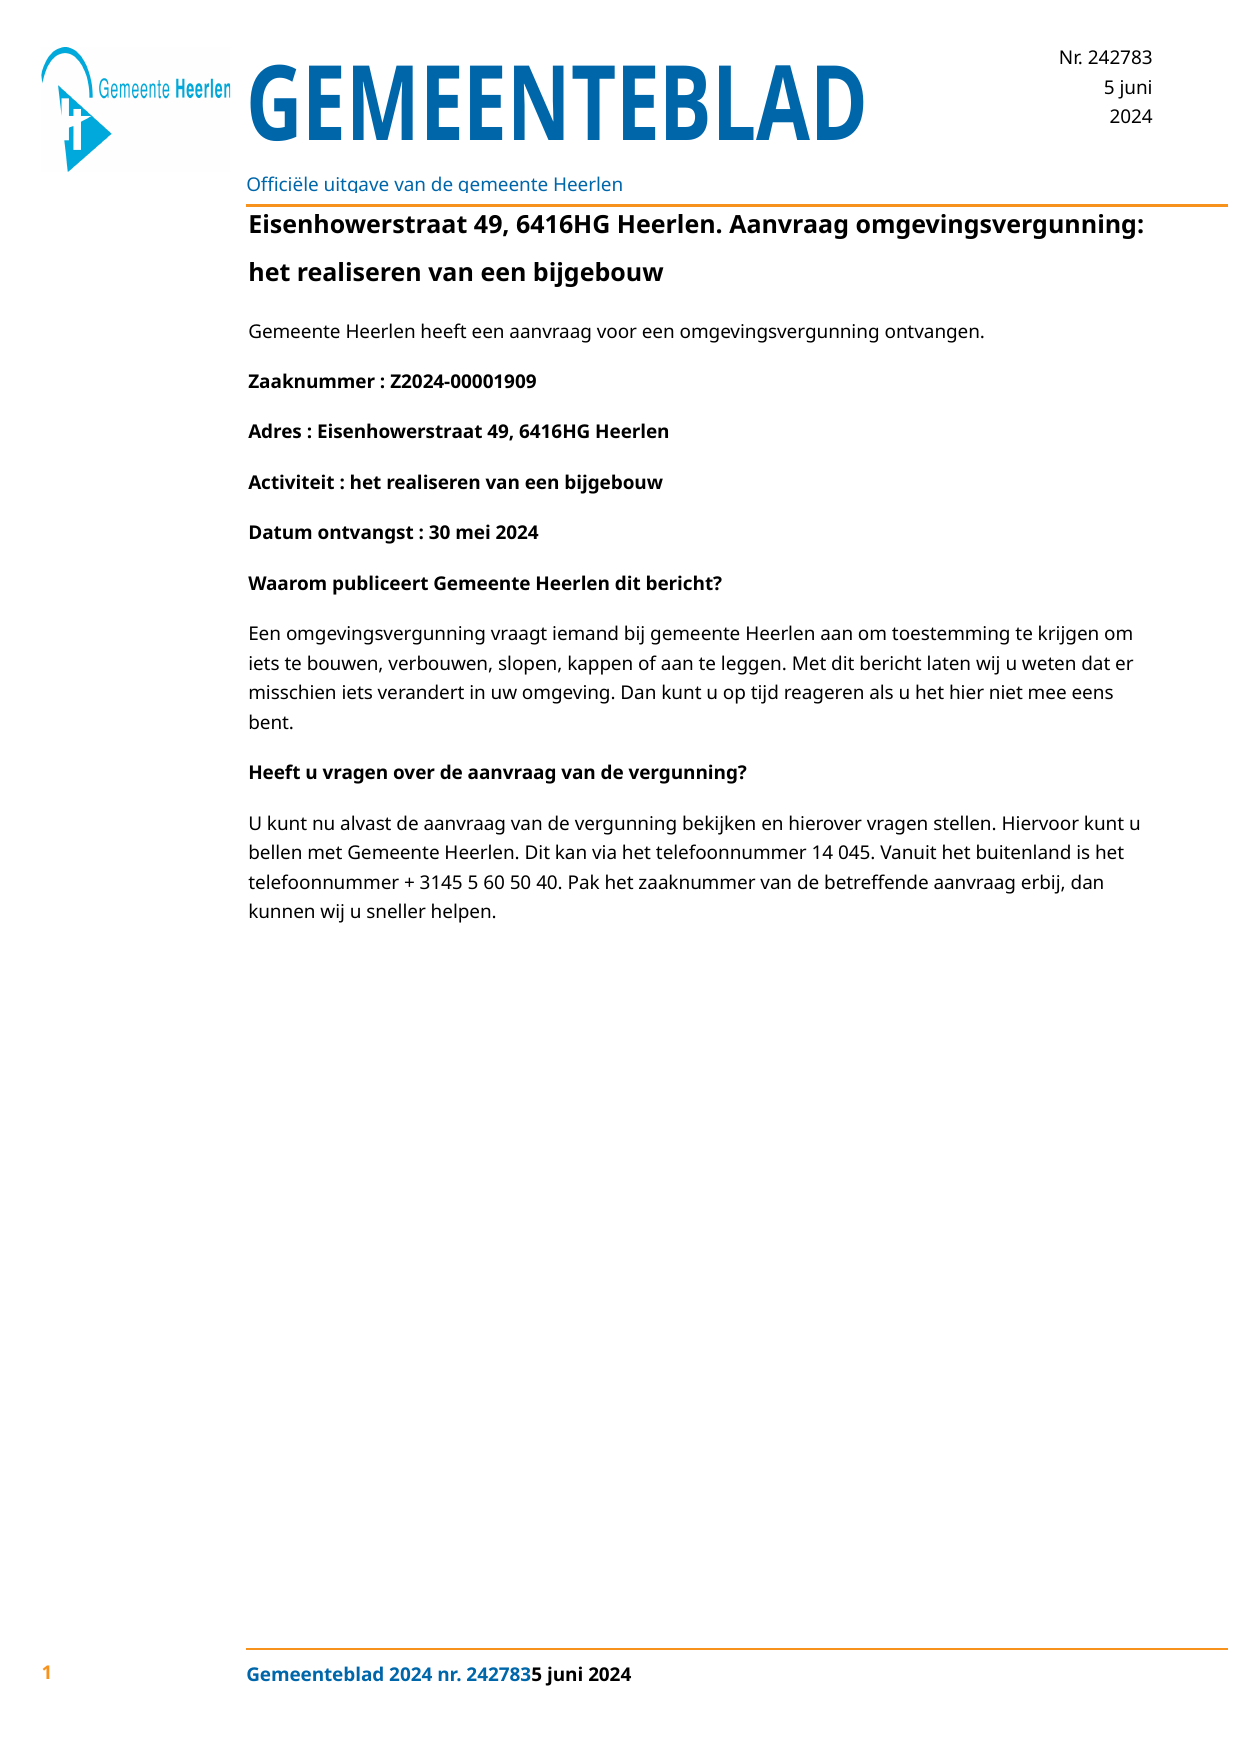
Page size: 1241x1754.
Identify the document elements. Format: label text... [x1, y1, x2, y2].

text Zaaknummer : Z2024-00001909 [248, 368, 1152, 394]
text Datum ontvangst : 30 mei 2024 [248, 519, 1152, 545]
text Adres : Eisenhowerstraat 49, 6416HG Heerlen [248, 419, 1152, 444]
text Waarom publiceert Gemeente Heerlen dit bericht? [248, 570, 1152, 596]
text Activiteit : het realiseren van een bijgebouw [248, 469, 1152, 495]
text Eisenhowerstraat 49, 6416HG Heerlen. Aanvraag omgevingsvergunning: het realiseren van een bijgebouw [248, 207, 1152, 288]
picture [41, 47, 59, 70]
text Gemeente Heerlen heeft een aanvraag voor een omgevingsvergunning ontvangen. [248, 318, 1152, 344]
text Heeft u vragen over de aanvraag van de vergunning? [248, 759, 1152, 785]
picture [41, 47, 231, 172]
text Een omgevingsvergunning vraagt iemand bij gemeente Heerlen aan om toestemming te krijgen om iets te bouwen, verbouwen, slopen, kappen of aan te leggen. Met dit bericht laten wij u weten dat er misschien iets verandert in uw omgeving. Dan kunt u op tijd reageren als u het hier niet mee eens bent. [248, 620, 1152, 735]
text U kunt nu alvast de aanvraag van de vergunning bekijken en hierover vragen stellen. Hiervoor kunt u bellen met Gemeente Heerlen. Dit kan via het telefoonnummer 14 045. Vanuit het buitenland is het telefoonnummer + 3145 5 60 50 40. Pak het zaaknummer van de betreffende aanvraag erbij, dan kunnen wij u sneller helpen. [248, 810, 1152, 924]
